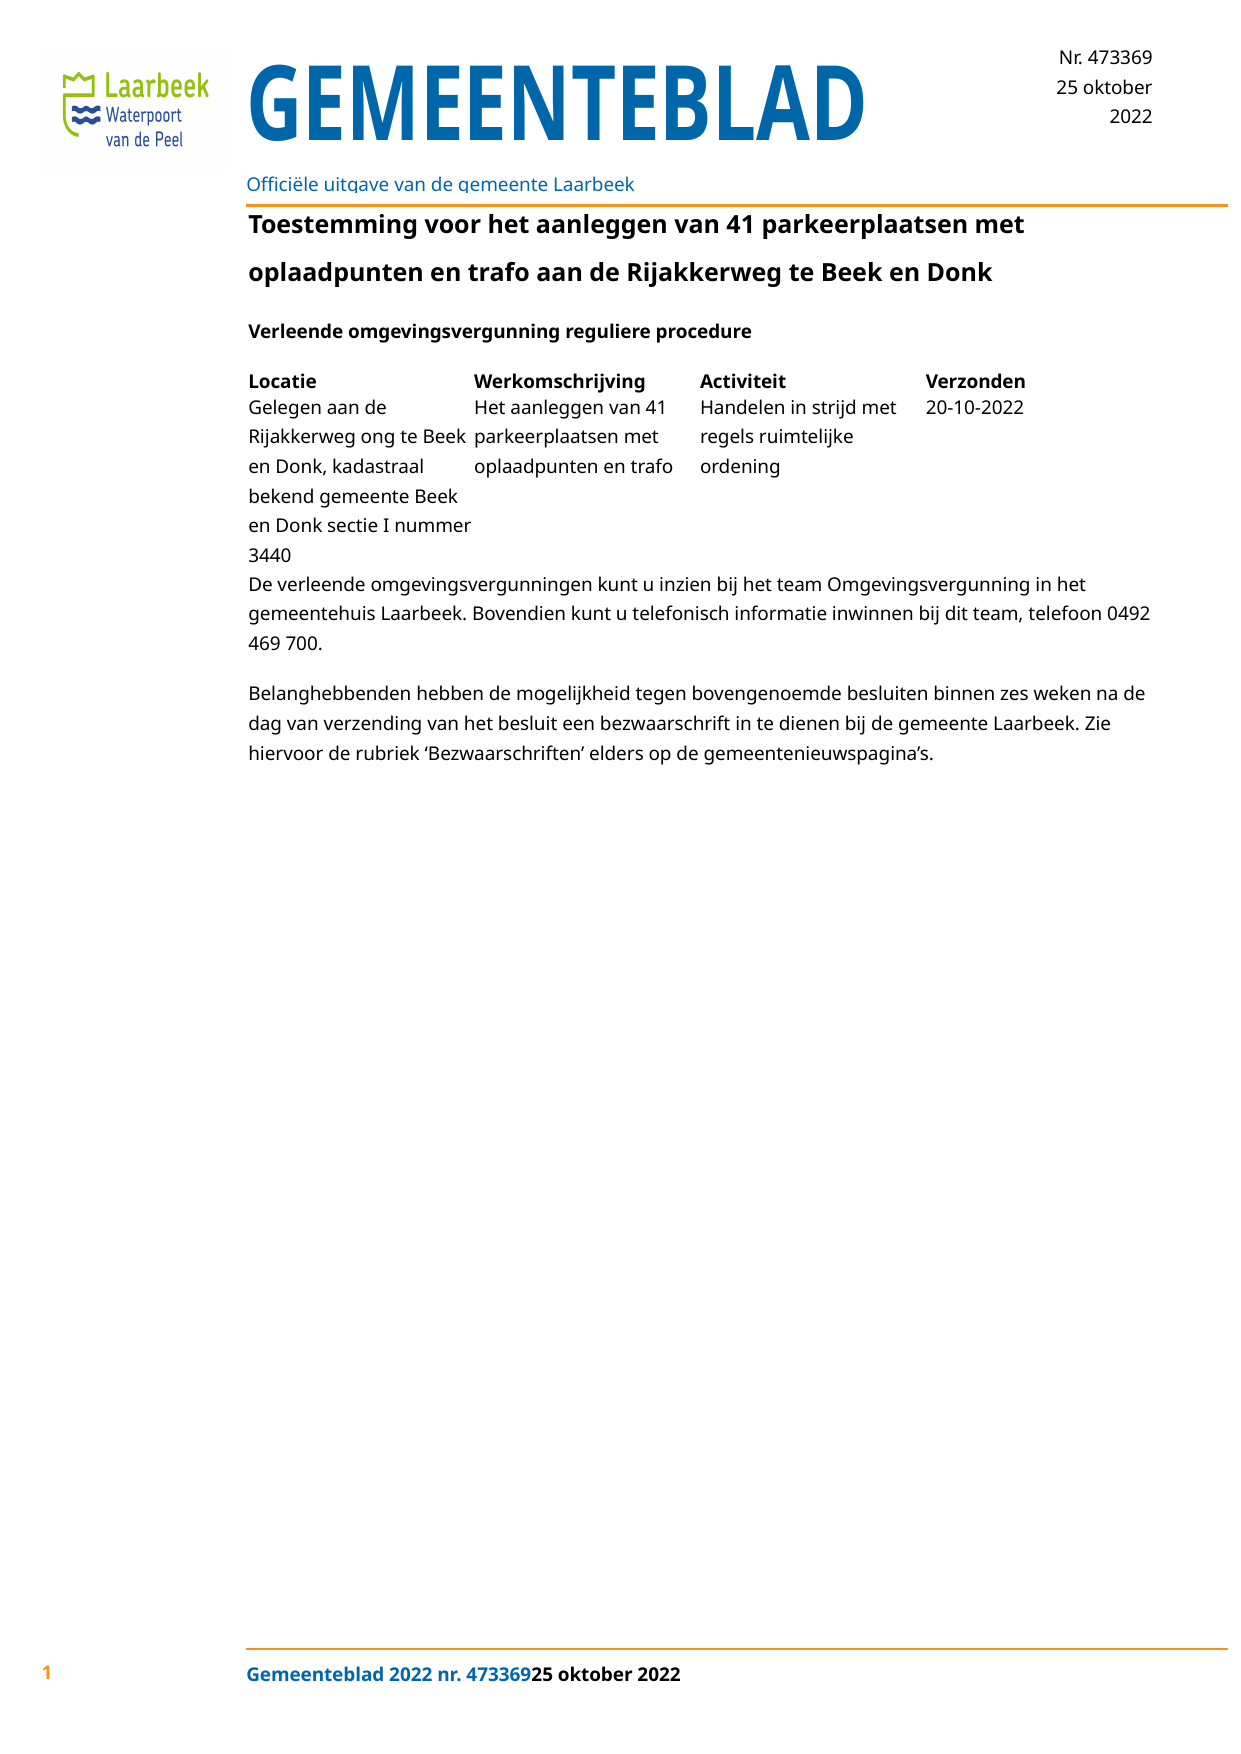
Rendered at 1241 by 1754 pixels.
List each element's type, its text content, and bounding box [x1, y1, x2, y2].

picture [41, 47, 231, 172]
table_header Activiteit [700, 369, 926, 394]
table_cell Gelegen aan de Rijakkerweg ong te Beek en Donk, kadastraal bekend gemeente Beek en Donk sectie I nummer 3440 [248, 394, 474, 568]
text De verleende omgevingsvergunningen kunt u inzien bij het team Omgevingsvergunning in het gemeentehuis Laarbeek. Bovendien kunt u telefonisch informatie inwinnen bij dit team, telefoon 0492 469 700. [248, 571, 1152, 656]
table_cell 20-10-2022 [926, 394, 1152, 568]
table_header Verzonden [926, 369, 1152, 394]
table_header Locatie [248, 369, 474, 394]
text Belanghebbenden hebben de mogelijkheid tegen bovengenoemde besluiten binnen zes weken na de dag van verzending van het besluit een bezwaarschrift in te dienen bij de gemeente Laarbeek. Zie hiervoor de rubriek ‘Bezwaarschriften’ elders op de gemeentenieuwspagina’s. [248, 681, 1152, 766]
table_cell Het aanleggen van 41 parkeerplaatsen met oplaadpunten en trafo [474, 394, 700, 568]
text Verleende omgevingsvergunning reguliere procedure [248, 318, 1152, 344]
text Toestemming voor het aanleggen van 41 parkeerplaatsen met oplaadpunten en trafo aan de Rijakkerweg te Beek en Donk [248, 207, 1152, 288]
table_cell Handelen in strijd met regels ruimtelijke ordening [700, 394, 926, 568]
table_header Werkomschrijving [474, 369, 700, 394]
